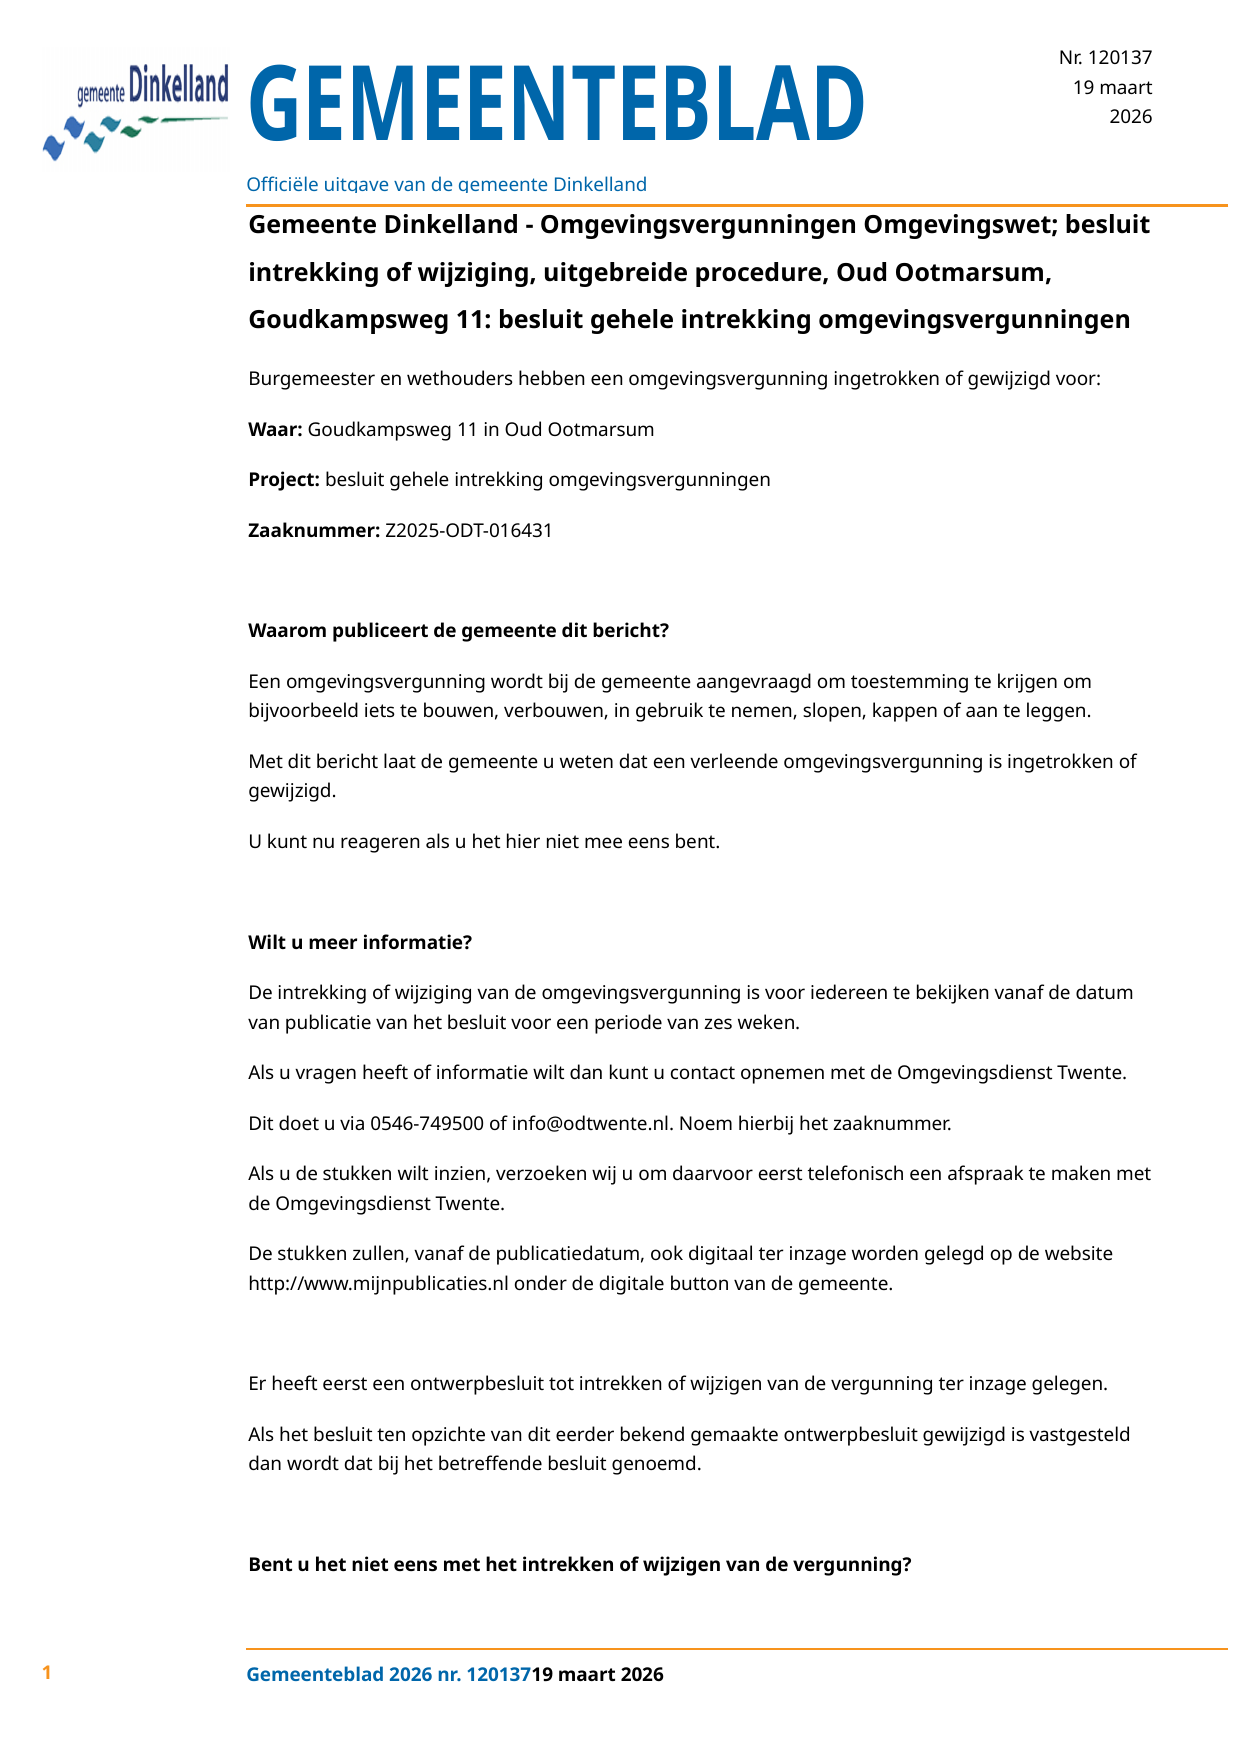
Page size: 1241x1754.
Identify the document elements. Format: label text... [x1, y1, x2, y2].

text De intrekking of wijziging van de omgevingsvergunning is voor iedereen te bekijken vanaf de datum van publicatie van het besluit voor een periode van zes weken. [248, 979, 1152, 1034]
text Er heeft eerst een ontwerpbesluit tot intrekken of wijzigen van de vergunning ter inzage gelegen. [248, 1371, 1152, 1396]
picture [41, 47, 231, 172]
text De stukken zullen, vanaf de publicatiedatum, ook digitaal ter inzage worden gelegd op de website http://www.mijnpublicaties.nl onder de digitale button van de gemeente. [248, 1240, 1152, 1295]
text Als u vragen heeft of informatie wilt dan kunt u contact opnemen met de Omgevingsdienst Twente. [248, 1059, 1152, 1085]
text Gemeente Dinkelland - Omgevingsvergunningen Omgevingswet; besluit intrekking of wijziging, uitgebreide procedure, Oud Ootmarsum, Goudkampsweg 11: besluit gehele intrekking omgevingsvergunningen [248, 207, 1152, 336]
text Als u de stukken wilt inzien, verzoeken wij u om daarvoor eerst telefonisch een afspraak te maken met de Omgevingsdienst Twente. [248, 1160, 1152, 1215]
text Als het besluit ten opzichte van dit eerder bekend gemaakte ontwerpbesluit gewijzigd is vastgesteld dan wordt dat bij het betreffende besluit genoemd. [248, 1421, 1152, 1476]
text Zaaknummer: Z2025-ODT-016431 [248, 517, 1152, 542]
text Waarom publiceert de gemeente dit bericht? [248, 618, 1152, 643]
text Project: besluit gehele intrekking omgevingsvergunningen [248, 466, 1152, 492]
text Een omgevingsvergunning wordt bij de gemeente aangevraagd om toestemming te krijgen om bijvoorbeeld iets te bouwen, verbouwen, in gebruik te nemen, slopen, kappen of aan te leggen. [248, 668, 1152, 723]
text Met dit bericht laat de gemeente u weten dat een verleende omgevingsvergunning is ingetrokken of gewijzigd. [248, 748, 1152, 803]
text Dit doet u via 0546-749500 of info@odtwente.nl. Noem hierbij het zaaknummer. [248, 1110, 1152, 1135]
text Waar: Goudkampsweg 11 in Oud Ootmarsum [248, 416, 1152, 442]
text Wilt u meer informatie? [248, 929, 1152, 954]
text U kunt nu reageren als u het hier niet mee eens bent. [248, 828, 1152, 854]
text Bent u het niet eens met het intrekken of wijzigen van de vergunning? [248, 1551, 1152, 1577]
text Burgemeester en wethouders hebben een omgevingsvergunning ingetrokken of gewijzigd voor: [248, 366, 1152, 391]
